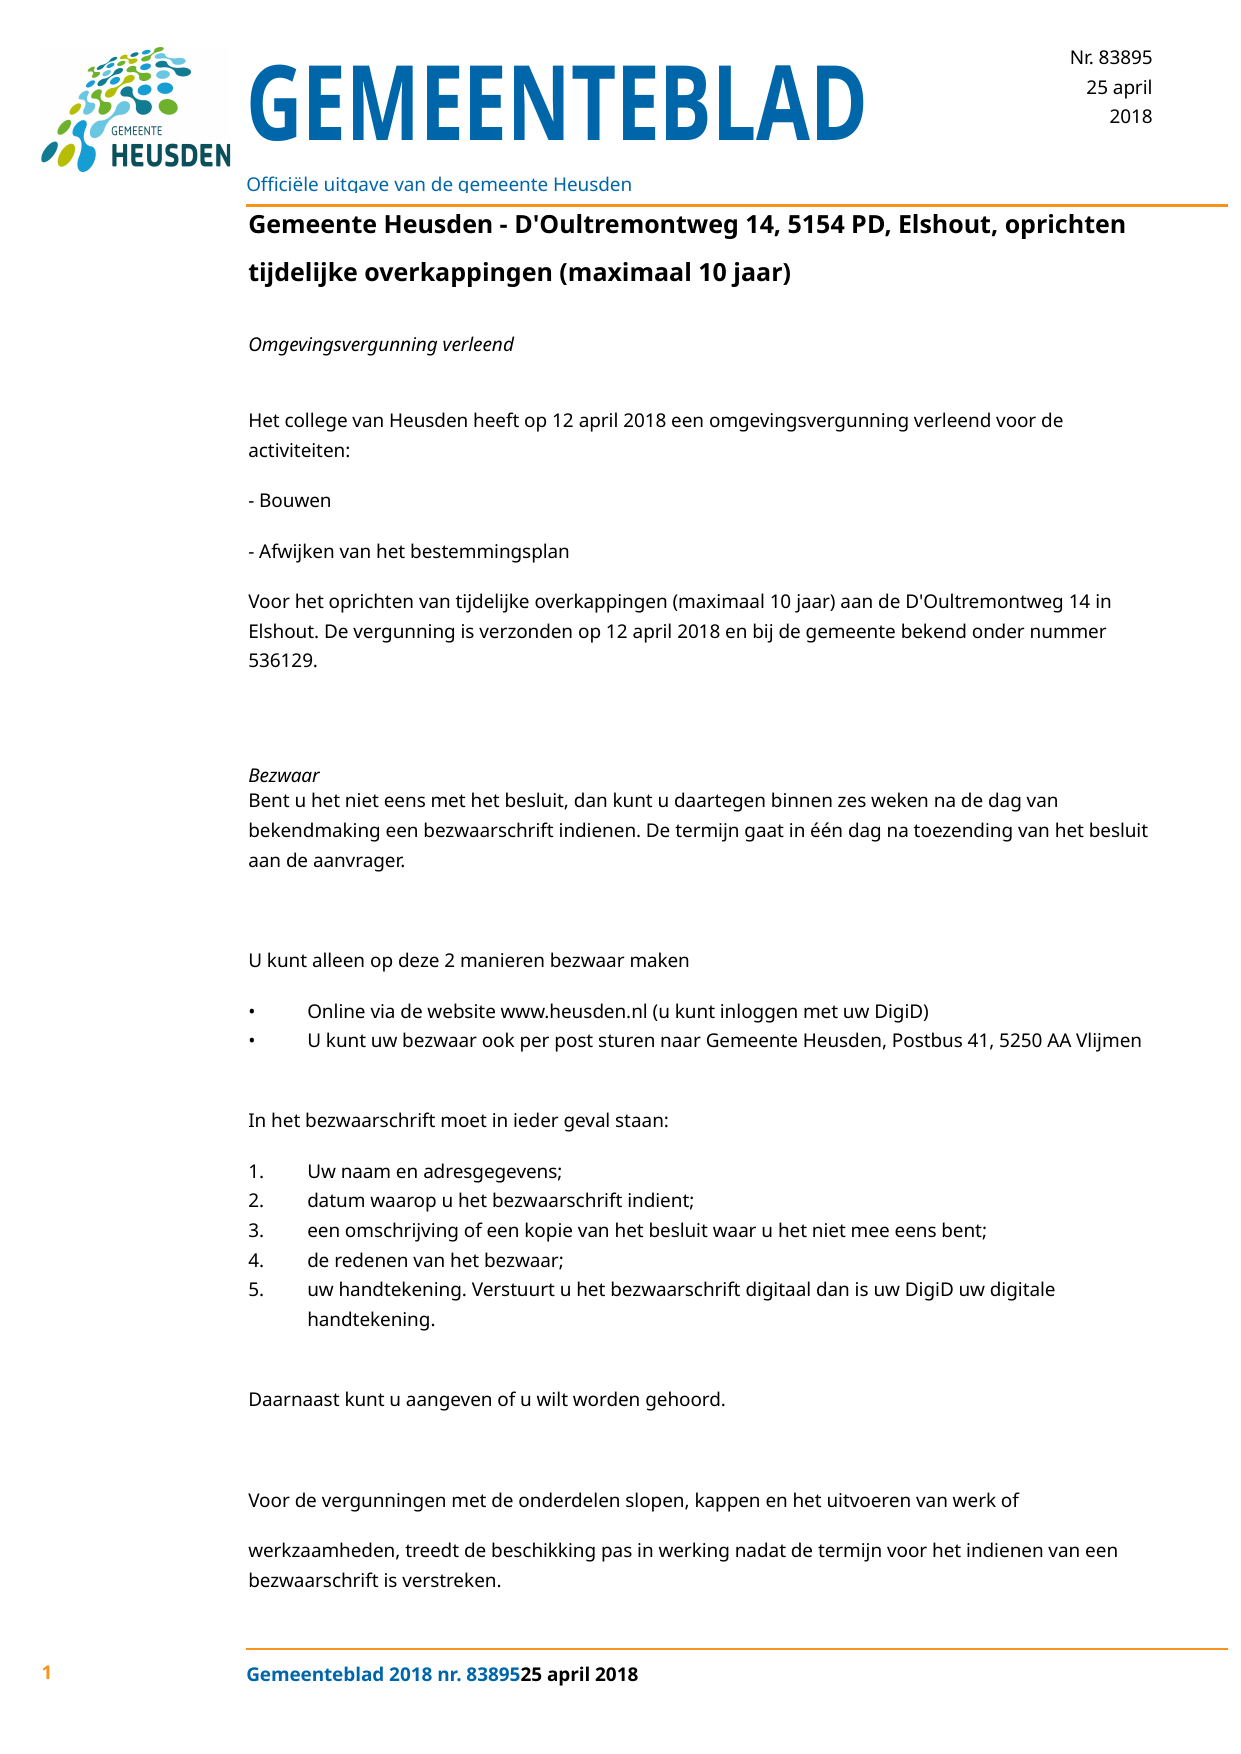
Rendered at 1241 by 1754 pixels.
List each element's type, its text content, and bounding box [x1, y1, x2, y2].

text Gemeente Heusden - D'Oultremontweg 14, 5154 PD, Elshout, oprichten tijdelijke overkappingen (maximaal 10 jaar) [248, 207, 1152, 288]
list Online via de website www.heusden.nl (u kunt inloggen met uw DigiD) [248, 998, 1152, 1024]
list datum waarop u het bezwaarschrift indient; [248, 1188, 1152, 1213]
text Daarnaast kunt u aangeven of u wilt worden gehoord. [248, 1386, 1152, 1412]
text werkzaamheden, treedt de beschikking pas in werking nadat de termijn voor het indienen van een bezwaarschrift is verstreken. [248, 1537, 1152, 1593]
text Bent u het niet eens met het besluit, dan kunt u daartegen binnen zes weken na de dag van bekendmaking een bezwaarschrift indienen. De termijn gaat in één dag na toezending van het besluit aan de aanvrager. [248, 788, 1152, 873]
text Het college van Heusden heeft op 12 april 2018 een omgevingsvergunning verleend voor de activiteiten: [248, 408, 1152, 463]
list U kunt uw bezwaar ook per post sturen naar Gemeente Heusden, Postbus 41, 5250 AA Vlijmen [248, 1028, 1152, 1053]
text U kunt alleen op deze 2 manieren bezwaar maken [248, 948, 1152, 973]
text Bezwaar [248, 762, 1152, 788]
list uw handtekening. Verstuurt u het bezwaarschrift digitaal dan is uw DigiD uw digitale handtekening. [248, 1276, 1152, 1332]
list Uw naam en adresgegevens; [248, 1158, 1152, 1184]
picture [41, 47, 231, 172]
text - Bouwen [248, 488, 1152, 513]
list de redenen van het bezwaar; [248, 1247, 1152, 1273]
text In het bezwaarschrift moet in ieder geval staan: [248, 1108, 1152, 1133]
text Voor de vergunningen met de onderdelen slopen, kappen en het uitvoeren van werk of [248, 1487, 1152, 1513]
text Voor het oprichten van tijdelijke overkappingen (maximaal 10 jaar) aan de D'Oultremontweg 14 in Elshout. De vergunning is verzonden op 12 april 2018 en bij de gemeente bekend onder nummer 536129. [248, 588, 1152, 673]
list een omschrijving of een kopie van het besluit waar u het niet mee eens bent; [248, 1217, 1152, 1243]
text Omgevingsvergunning verleend [248, 331, 1152, 357]
text - Afwijken van het bestemmingsplan [248, 538, 1152, 564]
